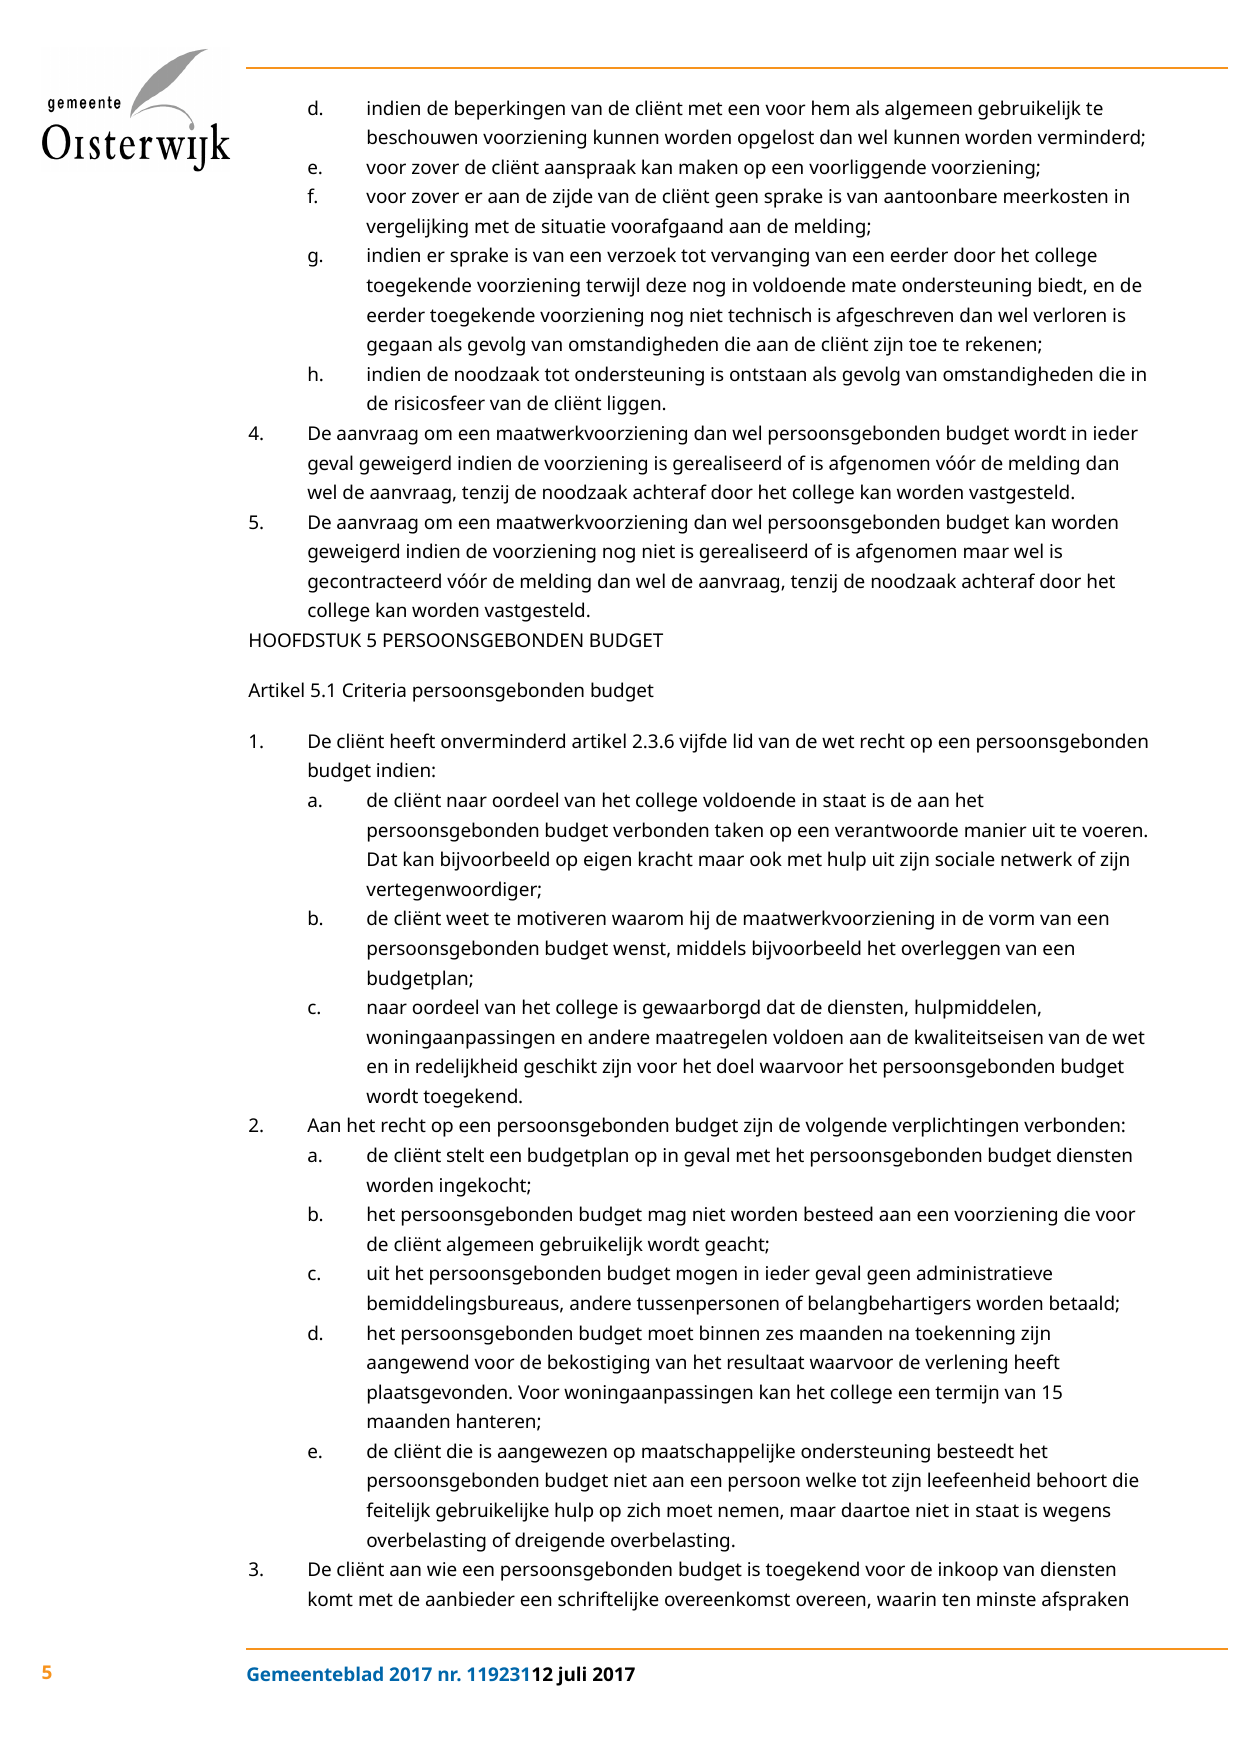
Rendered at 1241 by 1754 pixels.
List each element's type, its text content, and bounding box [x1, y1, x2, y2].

picture [41, 47, 231, 172]
list indien de beperkingen van de cliënt met een voor hem als algemeen gebruikelijk te beschouwen voorziening kunnen worden opgelost dan wel kunnen worden verminderd; [307, 95, 1152, 150]
list Aan het recht op een persoonsgebonden budget zijn de volgende verplichtingen verbonden: [248, 1113, 1152, 1138]
text Artikel 5.1 Criteria persoonsgebonden budget [248, 678, 1152, 703]
list De aanvraag om een maatwerkvoorziening dan wel persoonsgebonden budget wordt in ieder geval geweigerd indien de voorziening is gerealiseerd of is afgenomen vóór de melding dan wel de aanvraag, tenzij de noodzaak achteraf door het college kan worden vastgesteld. [248, 420, 1152, 505]
list naar oordeel van het college is gewaarborgd dat de diensten, hulpmiddelen, woningaanpassingen en andere maatregelen voldoen aan de kwaliteitseisen van de wet en in redelijkheid geschikt zijn voor het doel waarvoor het persoonsgebonden budget wordt toegekend. [307, 994, 1152, 1109]
list De aanvraag om een maatwerkvoorziening dan wel persoonsgebonden budget kan worden geweigerd indien de voorziening nog niet is gerealiseerd of is afgenomen maar wel is gecontracteerd vóór de melding dan wel de aanvraag, tenzij de noodzaak achteraf door het college kan worden vastgesteld. [248, 509, 1152, 623]
list De cliënt heeft onverminderd artikel 2.3.6 vijfde lid van de wet recht op een persoonsgebonden budget indien: [248, 728, 1152, 783]
list het persoonsgebonden budget moet binnen zes maanden na toekenning zijn aangewend voor de bekostiging van het resultaat waarvoor de verlening heeft plaatsgevonden. Voor woningaanpassingen kan het college een termijn van 15 maanden hanteren; [307, 1320, 1152, 1434]
list De cliënt aan wie een persoonsgebonden budget is toegekend voor de inkoop van diensten komt met de aanbieder een schriftelijke overeenkomst overeen, waarin ten minste afspraken [248, 1556, 1152, 1612]
list de cliënt stelt een budgetplan op in geval met het persoonsgebonden budget diensten worden ingekocht; [307, 1142, 1152, 1198]
list de cliënt die is aangewezen op maatschappelijke ondersteuning besteedt het persoonsgebonden budget niet aan een persoon welke tot zijn leefeenheid behoort die feitelijk gebruikelijke hulp op zich moet nemen, maar daartoe niet in staat is wegens overbelasting of dreigende overbelasting. [307, 1438, 1152, 1553]
list voor zover er aan de zijde van de cliënt geen sprake is van aantoonbare meerkosten in vergelijking met de situatie voorafgaand aan de melding; [307, 183, 1152, 239]
list het persoonsgebonden budget mag niet worden besteed aan een voorziening die voor de cliënt algemeen gebruikelijk wordt geacht; [307, 1201, 1152, 1257]
list de cliënt naar oordeel van het college voldoende in staat is de aan het persoonsgebonden budget verbonden taken op een verantwoorde manier uit te voeren. Dat kan bijvoorbeeld op eigen kracht maar ook met hulp uit zijn sociale netwerk of zijn vertegenwoordiger; [307, 787, 1152, 902]
text HOOFDSTUK 5 PERSOONSGEBONDEN BUDGET [248, 627, 1152, 653]
list de cliënt weet te motiveren waarom hij de maatwerkvoorziening in de vorm van een persoonsgebonden budget wenst, middels bijvoorbeeld het overleggen van een budgetplan; [307, 906, 1152, 991]
list indien er sprake is van een verzoek tot vervanging van een eerder door het college toegekende voorziening terwijl deze nog in voldoende mate ondersteuning biedt, en de eerder toegekende voorziening nog niet technisch is afgeschreven dan wel verloren is gegaan als gevolg van omstandigheden die aan de cliënt zijn toe te rekenen; [307, 243, 1152, 357]
list voor zover de cliënt aanspraak kan maken op een voorliggende voorziening; [307, 154, 1152, 180]
list indien de noodzaak tot ondersteuning is ontstaan als gevolg van omstandigheden die in de risicosfeer van de cliënt liggen. [307, 361, 1152, 416]
list uit het persoonsgebonden budget mogen in ieder geval geen administratieve bemiddelingsbureaus, andere tussenpersonen of belangbehartigers worden betaald; [307, 1261, 1152, 1316]
